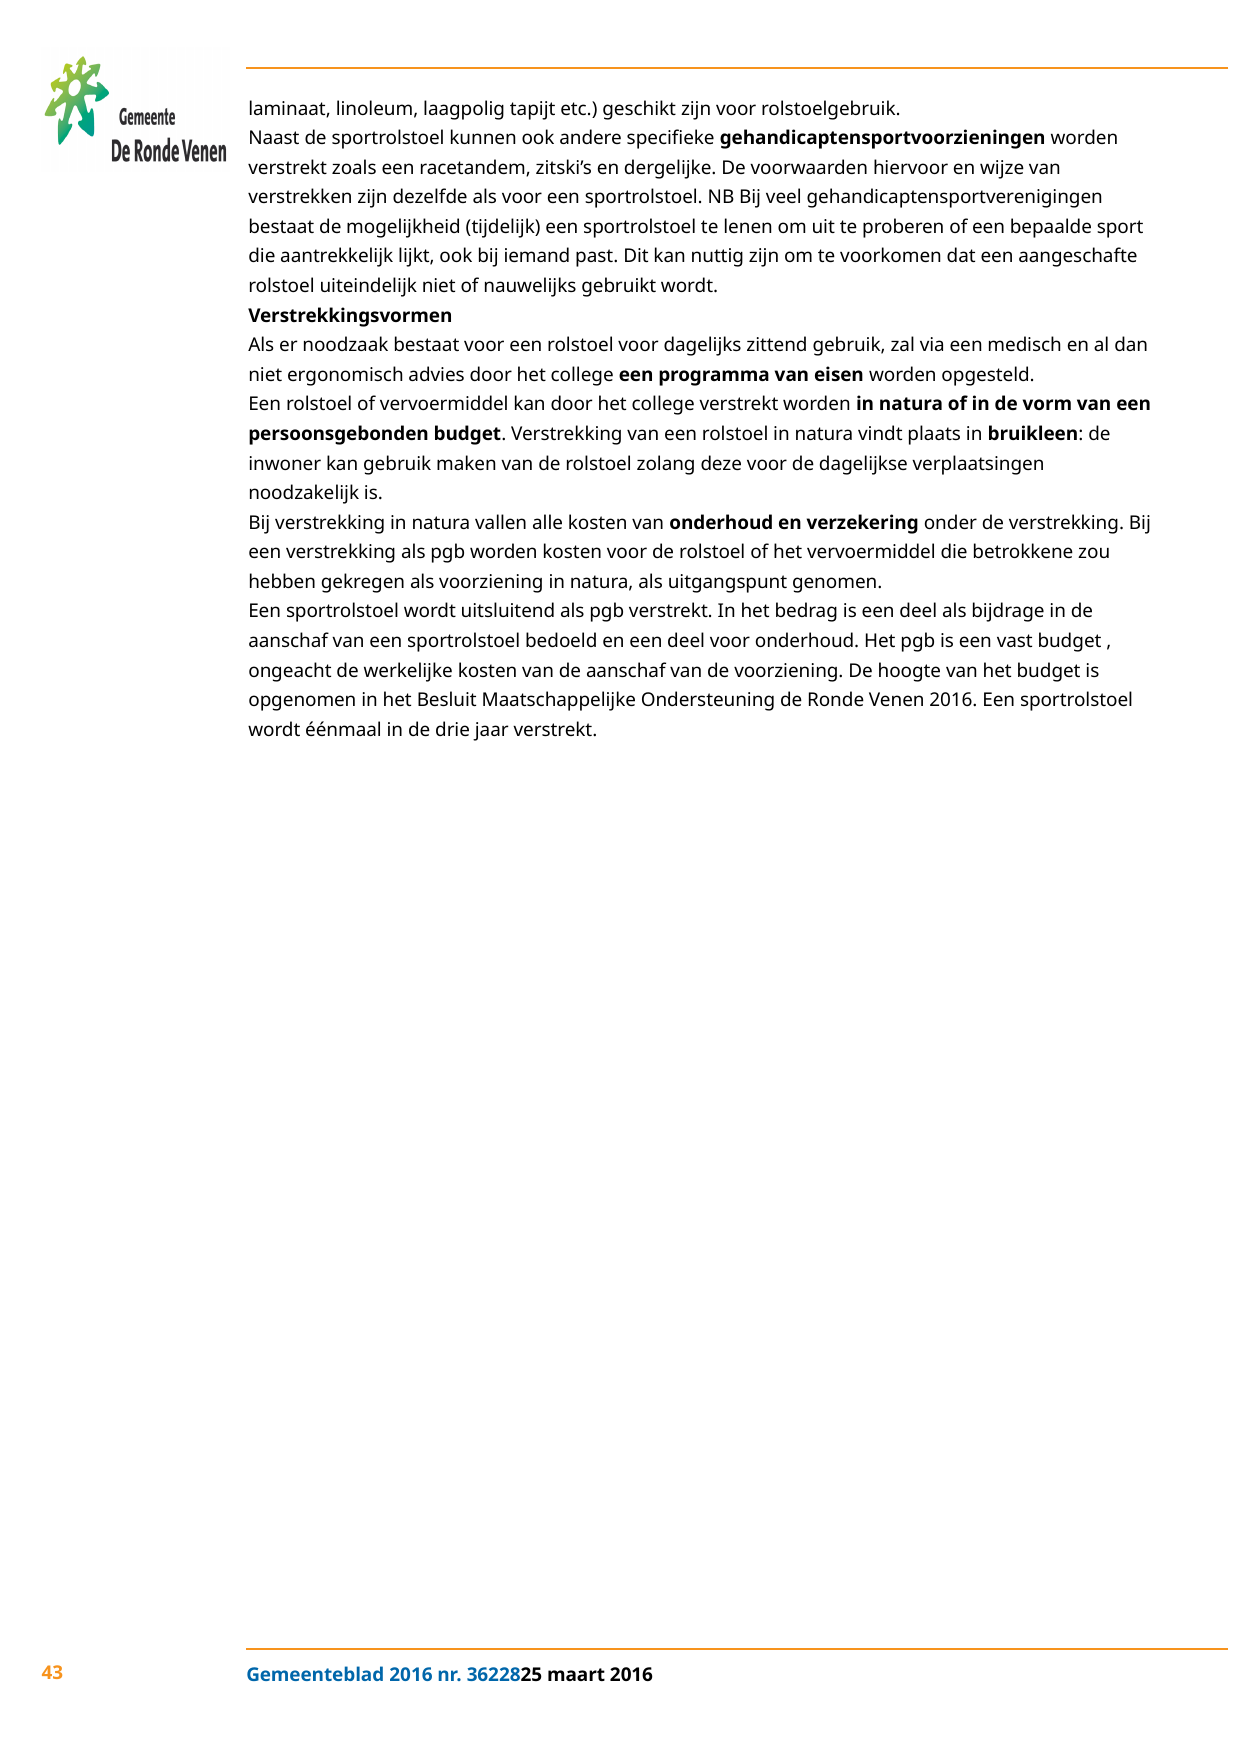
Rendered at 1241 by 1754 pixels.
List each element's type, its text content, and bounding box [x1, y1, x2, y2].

text Een sportrolstoel wordt uitsluitend als pgb verstrekt. In het bedrag is een deel als bijdrage in de aanschaf van een sportrolstoel bedoeld en een deel voor onderhoud. Het pgb is een vast budget , ongeacht de werkelijke kosten van de aanschaf van de voorziening. De hoogte van het budget is opgenomen in het Besluit Maatschappelijke Ondersteuning de Ronde Venen 2016. Een sportrolstoel wordt éénmaal in de drie jaar verstrekt. [248, 598, 1152, 742]
text Verstrekkingsvormen [248, 302, 1152, 328]
text Naast de sportrolstoel kunnen ook andere specifieke gehandicaptensportvoorzieningen worden verstrekt zoals een racetandem, zitski’s en dergelijke. De voorwaarden hiervoor en wijze van verstrekken zijn dezelfde als voor een sportrolstoel. NB Bij veel gehandicaptensportverenigingen bestaat de mogelijkheid (tijdelijk) een sportrolstoel te lenen om uit te proberen of een bepaalde sport die aantrekkelijk lijkt, ook bij iemand past. Dit kan nuttig zijn om te voorkomen dat een aangeschafte rolstoel uiteindelijk niet of nauwelijks gebruikt wordt. [248, 124, 1152, 298]
text Bij verstrekking in natura vallen alle kosten van onderhoud en verzekering onder de verstrekking. Bij een verstrekking als pgb worden kosten voor de rolstoel of het vervoermiddel die betrokkene zou hebben gekregen als voorziening in natura, als uitgangspunt genomen. [248, 509, 1152, 594]
picture [41, 47, 231, 172]
text Als er noodzaak bestaat voor een rolstoel voor dagelijks zittend gebruik, zal via een medisch en al dan niet ergonomisch advies door het college een programma van eisen worden opgesteld. [248, 331, 1152, 387]
text laminaat, linoleum, laagpolig tapijt etc.) geschikt zijn voor rolstoelgebruik. [248, 95, 1152, 121]
text Een rolstoel of vervoermiddel kan door het college verstrekt worden in natura of in de vorm van een persoonsgebonden budget. Verstrekking van een rolstoel in natura vindt plaats in bruikleen: de inwoner kan gebruik maken van de rolstoel zolang deze voor de dagelijkse verplaatsingen noodzakelijk is. [248, 391, 1152, 505]
